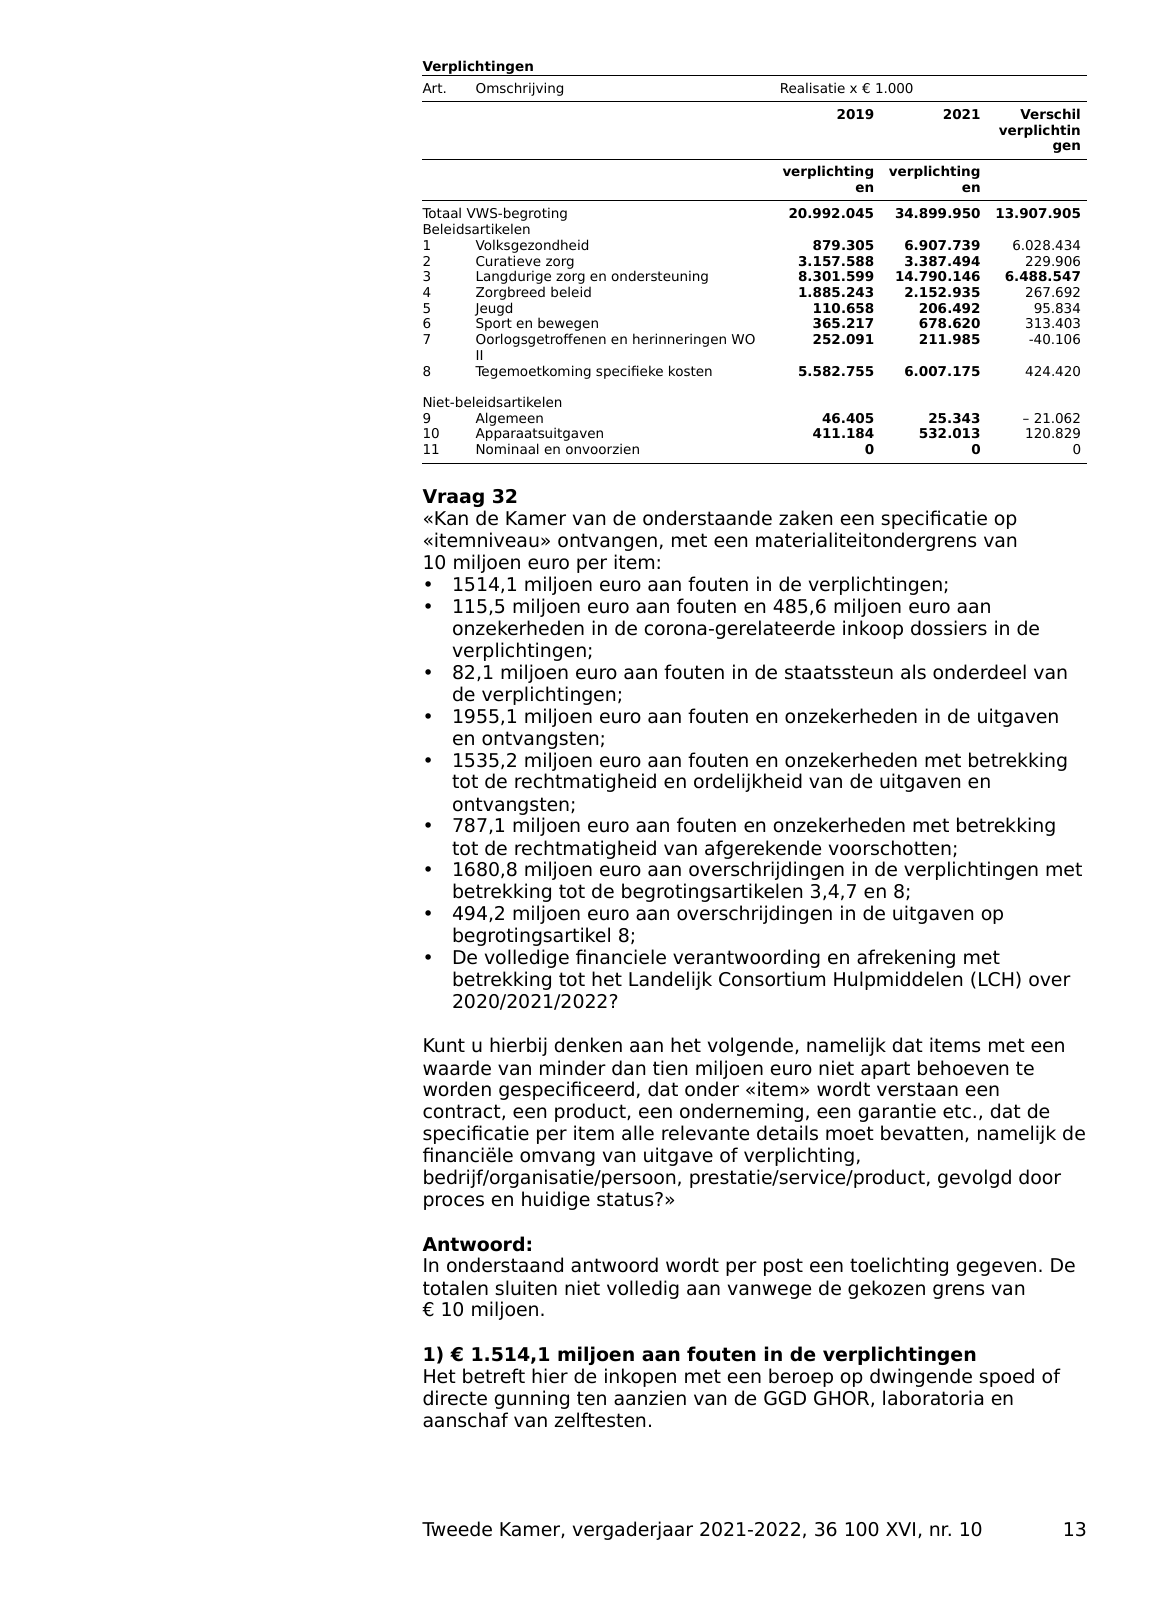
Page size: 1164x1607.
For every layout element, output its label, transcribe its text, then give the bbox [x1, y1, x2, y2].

table_cell Tegemoetkoming specifieke kosten [470, 364, 774, 379]
table_cell verplichtingen [880, 160, 986, 200]
table_cell 8.301.599 [774, 269, 880, 285]
table_cell [470, 102, 774, 158]
text In onderstaand antwoord wordt per post een toelichting gegeven. De totalen sluiten niet volledig aan vanwege de gekozen grens van € 10 miljoen. [422, 1255, 1087, 1321]
table_cell 10 [422, 426, 469, 442]
table_cell 411.184 [774, 426, 880, 442]
table_cell [986, 222, 1087, 238]
table_cell Beleidsartikelen [422, 222, 774, 238]
table_cell 8 [422, 364, 469, 379]
table_cell Curatieve zorg [470, 253, 774, 269]
text • 1535,2 miljoen euro aan fouten en onzekerheden met betrekking tot de rechtmatigheid en ordelijkheid van de uitgaven en ontvangsten; [422, 749, 1087, 815]
text Kunt u hierbij denken aan het volgende, namelijk dat items met een waarde van minder dan tien miljoen euro niet apart behoeven te worden gespecificeerd, dat onder «item» wordt verstaan een contract, een product, een onderneming, een garantie etc., dat de specificatie per item alle relevante details moet bevatten, namelijk de financiële omvang van uitgave of verplichting, bedrijf/organisatie/persoon, prestatie/service/product, gevolgd door proces en huidige status?» [422, 1035, 1087, 1211]
table_cell 6.007.175 [880, 364, 986, 379]
subtitle Antwoord: [422, 1233, 1087, 1255]
table_cell Art. [422, 76, 469, 101]
text Het betreft hier de inkopen met een beroep op dwingende spoed of directe gunning ten aanzien van de GGD GHOR, laboratoria en aanschaf van zelftesten. [422, 1366, 1087, 1431]
table_cell 120.829 [986, 426, 1087, 442]
table_cell 365.217 [774, 316, 880, 332]
table_cell Sport en bewegen [470, 316, 774, 332]
table_cell 2019 [774, 102, 880, 158]
table_cell 34.899.950 [880, 201, 986, 222]
table_cell 678.620 [880, 316, 986, 332]
table_cell Zorgbreed beleid [470, 285, 774, 301]
table_cell [986, 379, 1087, 395]
table_cell 879.305 [774, 238, 880, 253]
table_cell [470, 379, 774, 395]
table_cell Verschil verplichtingen [986, 102, 1087, 158]
table_cell 20.992.045 [774, 201, 880, 222]
table_cell verplichtingen [774, 160, 880, 200]
table_header Verplichtingen [422, 59, 1087, 75]
table_cell 6.028.434 [986, 238, 1087, 253]
table_cell 46.405 [774, 411, 880, 426]
table_cell 95.834 [986, 301, 1087, 316]
table_cell [986, 395, 1087, 411]
table_cell [470, 160, 774, 200]
table_cell [880, 379, 986, 395]
text • 787,1 miljoen euro aan fouten en onzekerheden met betrekking tot de rechtmatigheid van afgerekende voorschotten; [422, 815, 1087, 859]
table_cell [880, 395, 986, 411]
table_cell Algemeen [470, 411, 774, 426]
table_cell [986, 160, 1087, 200]
table_cell [422, 379, 469, 395]
table_cell 5.582.755 [774, 364, 880, 379]
table_cell 6.488.547 [986, 269, 1087, 285]
table_cell [774, 395, 880, 411]
table_cell 110.658 [774, 301, 880, 316]
table_cell 252.091 [774, 332, 880, 363]
table_cell [774, 222, 880, 238]
table_cell 3.387.494 [880, 253, 986, 269]
table_cell [422, 160, 469, 200]
table_cell Jeugd [470, 301, 774, 316]
table_cell 6 [422, 316, 469, 332]
text • 1680,8 miljoen euro aan overschrijdingen in de verplichtingen met betrekking tot de begrotingsartikelen 3,4,7 en 8; [422, 859, 1087, 903]
table_cell Nominaal en onvoorzien [470, 442, 774, 462]
table_cell Oorlogsgetroffenen en herinneringen WO II [470, 332, 774, 363]
table_cell 206.492 [880, 301, 986, 316]
subtitle Vraag 32 [422, 486, 1087, 508]
table_cell 6.907.739 [880, 238, 986, 253]
table_cell 9 [422, 411, 469, 426]
table_cell -40.106 [986, 332, 1087, 363]
table_cell 2.152.935 [880, 285, 986, 301]
table_cell 0 [986, 442, 1087, 462]
table_cell 14.790.146 [880, 269, 986, 285]
table_cell 1.885.243 [774, 285, 880, 301]
table_cell Apparaatsuitgaven [470, 426, 774, 442]
table_cell [774, 379, 880, 395]
table_cell 13.907.905 [986, 201, 1087, 222]
table_cell 25.343 [880, 411, 986, 426]
table_cell 211.985 [880, 332, 986, 363]
table_cell Omschrijving [470, 76, 774, 101]
table_cell 3.157.588 [774, 253, 880, 269]
text «Kan de Kamer van de onderstaande zaken een specificatie op «itemniveau» ontvangen, met een materialiteitondergrens van 10 miljoen euro per item: [422, 508, 1087, 574]
text • De volledige financiele verantwoording en afrekening met betrekking tot het Landelijk Consortium Hulpmiddelen (LCH) over 2020/2021/2022? [422, 947, 1087, 1013]
table_cell Langdurige zorg en ondersteuning [470, 269, 774, 285]
table_cell 424.420 [986, 364, 1087, 379]
table_cell 0 [880, 442, 986, 462]
text • 1514,1 miljoen euro aan fouten in de verplichtingen; [422, 574, 1087, 596]
table_cell 532.013 [880, 426, 986, 442]
table_cell 229.906 [986, 253, 1087, 269]
text • 115,5 miljoen euro aan fouten en 485,6 miljoen euro aan onzekerheden in de corona-gerelateerde inkoop dossiers in de verplichtingen; [422, 596, 1087, 662]
table_cell Volksgezondheid [470, 238, 774, 253]
table_cell 5 [422, 301, 469, 316]
table_cell 2 [422, 253, 469, 269]
table_cell Realisatie x € 1.000 [774, 76, 986, 101]
table_cell 7 [422, 332, 469, 363]
table_cell [986, 76, 1087, 101]
text • 82,1 miljoen euro aan fouten in de staatssteun als onderdeel van de verplichtingen; [422, 662, 1087, 706]
text • 1955,1 miljoen euro aan fouten en onzekerheden in de uitgaven en ontvangsten; [422, 706, 1087, 749]
table_cell 267.692 [986, 285, 1087, 301]
subtitle 1) € 1.514,1 miljoen aan fouten in de verplichtingen [422, 1343, 1087, 1366]
text • 494,2 miljoen euro aan overschrijdingen in de uitgaven op begrotingsartikel 8; [422, 903, 1087, 947]
table_cell 0 [774, 442, 880, 462]
table_cell 2021 [880, 102, 986, 158]
table_cell Niet-beleidsartikelen [422, 395, 774, 411]
table_cell 11 [422, 442, 469, 462]
table_cell Totaal VWS-begroting [422, 201, 774, 222]
table_cell – 21.062 [986, 411, 1087, 426]
table_cell [880, 222, 986, 238]
table_cell 3 [422, 269, 469, 285]
table_cell 4 [422, 285, 469, 301]
table_cell [422, 102, 469, 158]
table_cell 1 [422, 238, 469, 253]
table_cell 313.403 [986, 316, 1087, 332]
